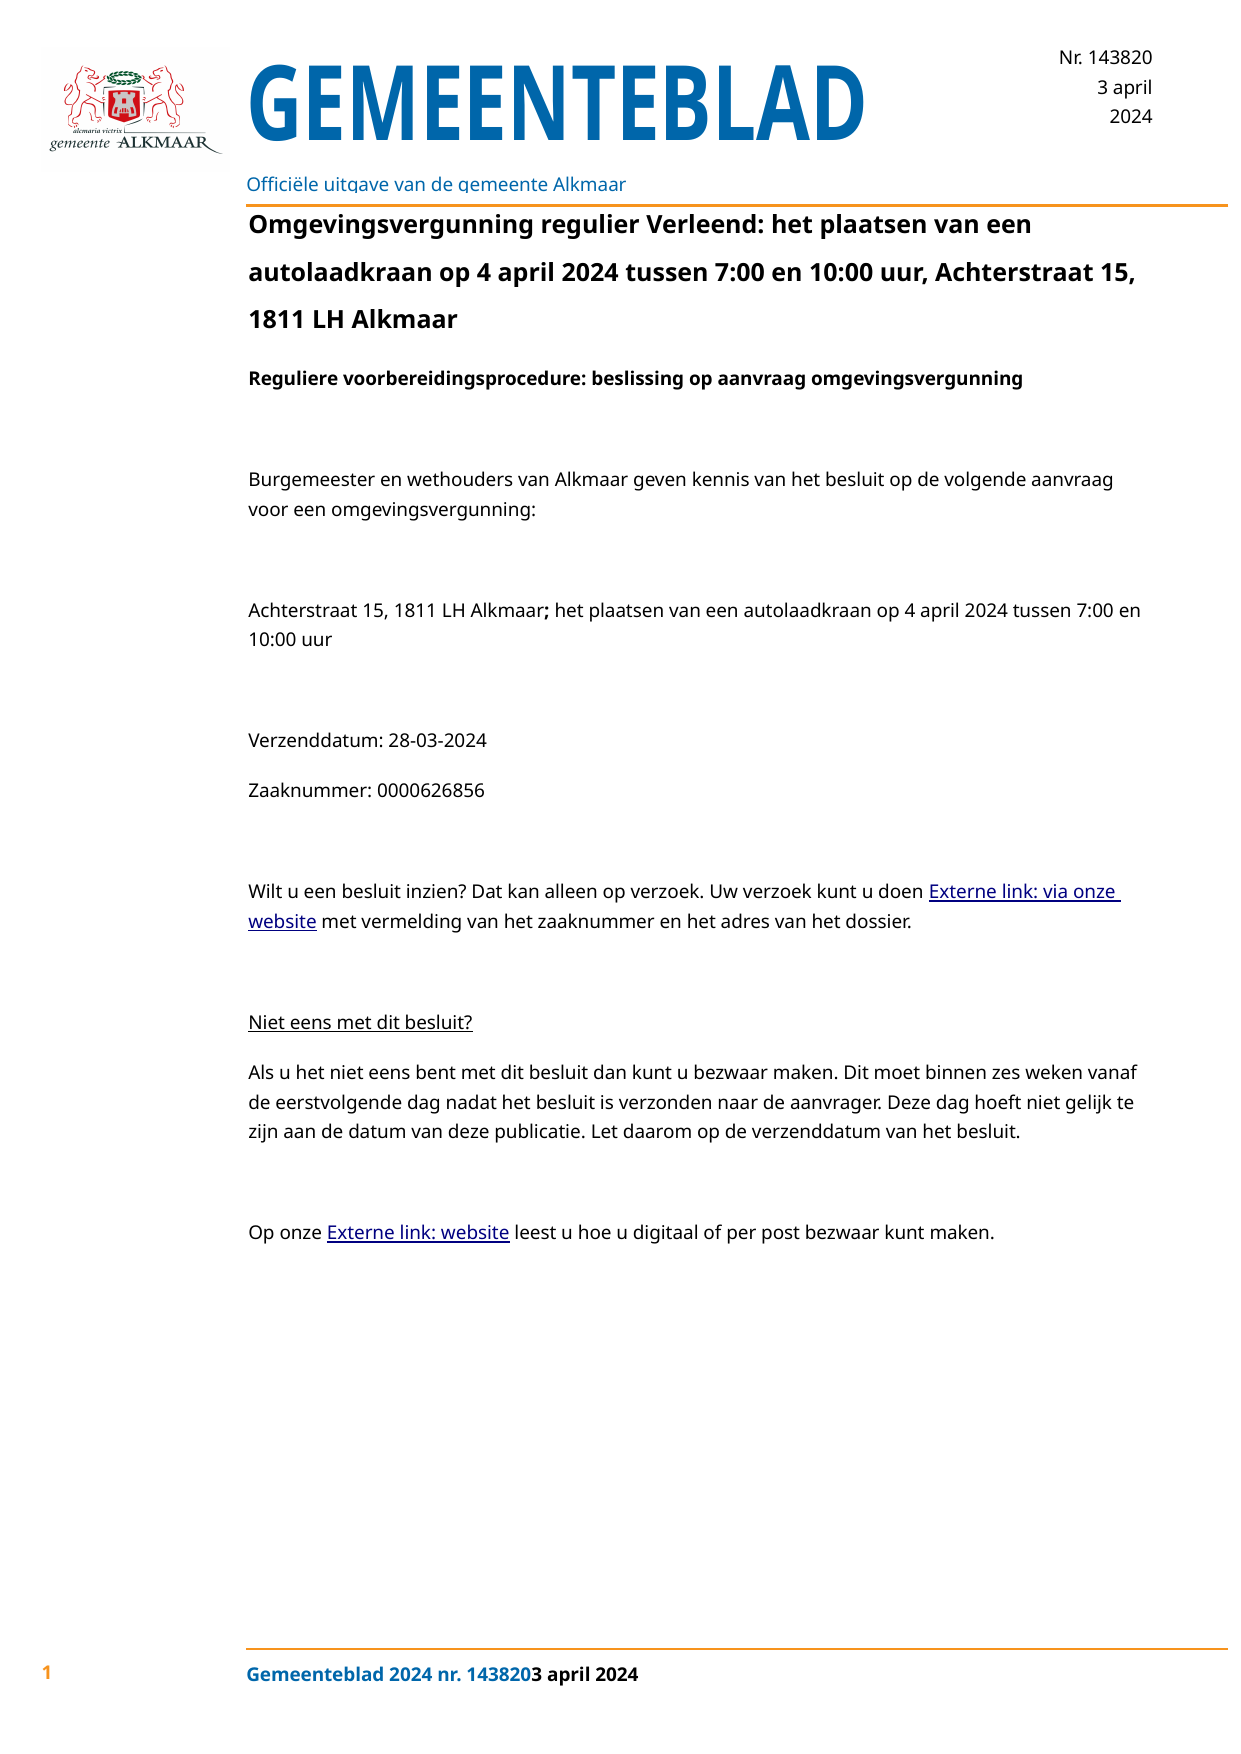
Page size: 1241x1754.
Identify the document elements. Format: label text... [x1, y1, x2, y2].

text Verzenddatum: 28-03-2024 [248, 727, 1152, 753]
text Zaaknummer: 0000626856 [248, 778, 1152, 803]
text Reguliere voorbereidingsprocedure: beslissing op aanvraag omgevingsvergunning [248, 366, 1152, 391]
text Achterstraat 15, 1811 LH Alkmaar; het plaatsen van een autolaadkraan op 4 april 2024 tussen 7:00 en 10:00 uur [248, 597, 1152, 652]
picture [41, 47, 231, 172]
text Burgemeester en wethouders van Alkmaar geven kennis van het besluit op de volgende aanvraag voor een omgevingsvergunning: [248, 466, 1152, 522]
text Op onze Externe link: website leest u hoe u digitaal of per post bezwaar kunt maken. [248, 1219, 1152, 1245]
text Als u het niet eens bent met dit besluit dan kunt u bezwaar maken. Dit moet binnen zes weken vanaf de eerstvolgende dag nadat het besluit is verzonden naar de aanvrager. Deze dag hoeft niet gelijk te zijn aan de datum van deze publicatie. Let daarom op de verzenddatum van het besluit. [248, 1059, 1152, 1144]
text Wilt u een besluit inzien? Dat kan alleen op verzoek. Uw verzoek kunt u doen Externe link: via onze website met vermelding van het zaaknummer en het adres van het dossier. [248, 878, 1152, 934]
text Omgevingsvergunning regulier Verleend: het plaatsen van een autolaadkraan op 4 april 2024 tussen 7:00 en 10:00 uur, Achterstraat 15, 1811 LH Alkmaar [248, 207, 1152, 336]
text Niet eens met dit besluit? [248, 1009, 1152, 1034]
